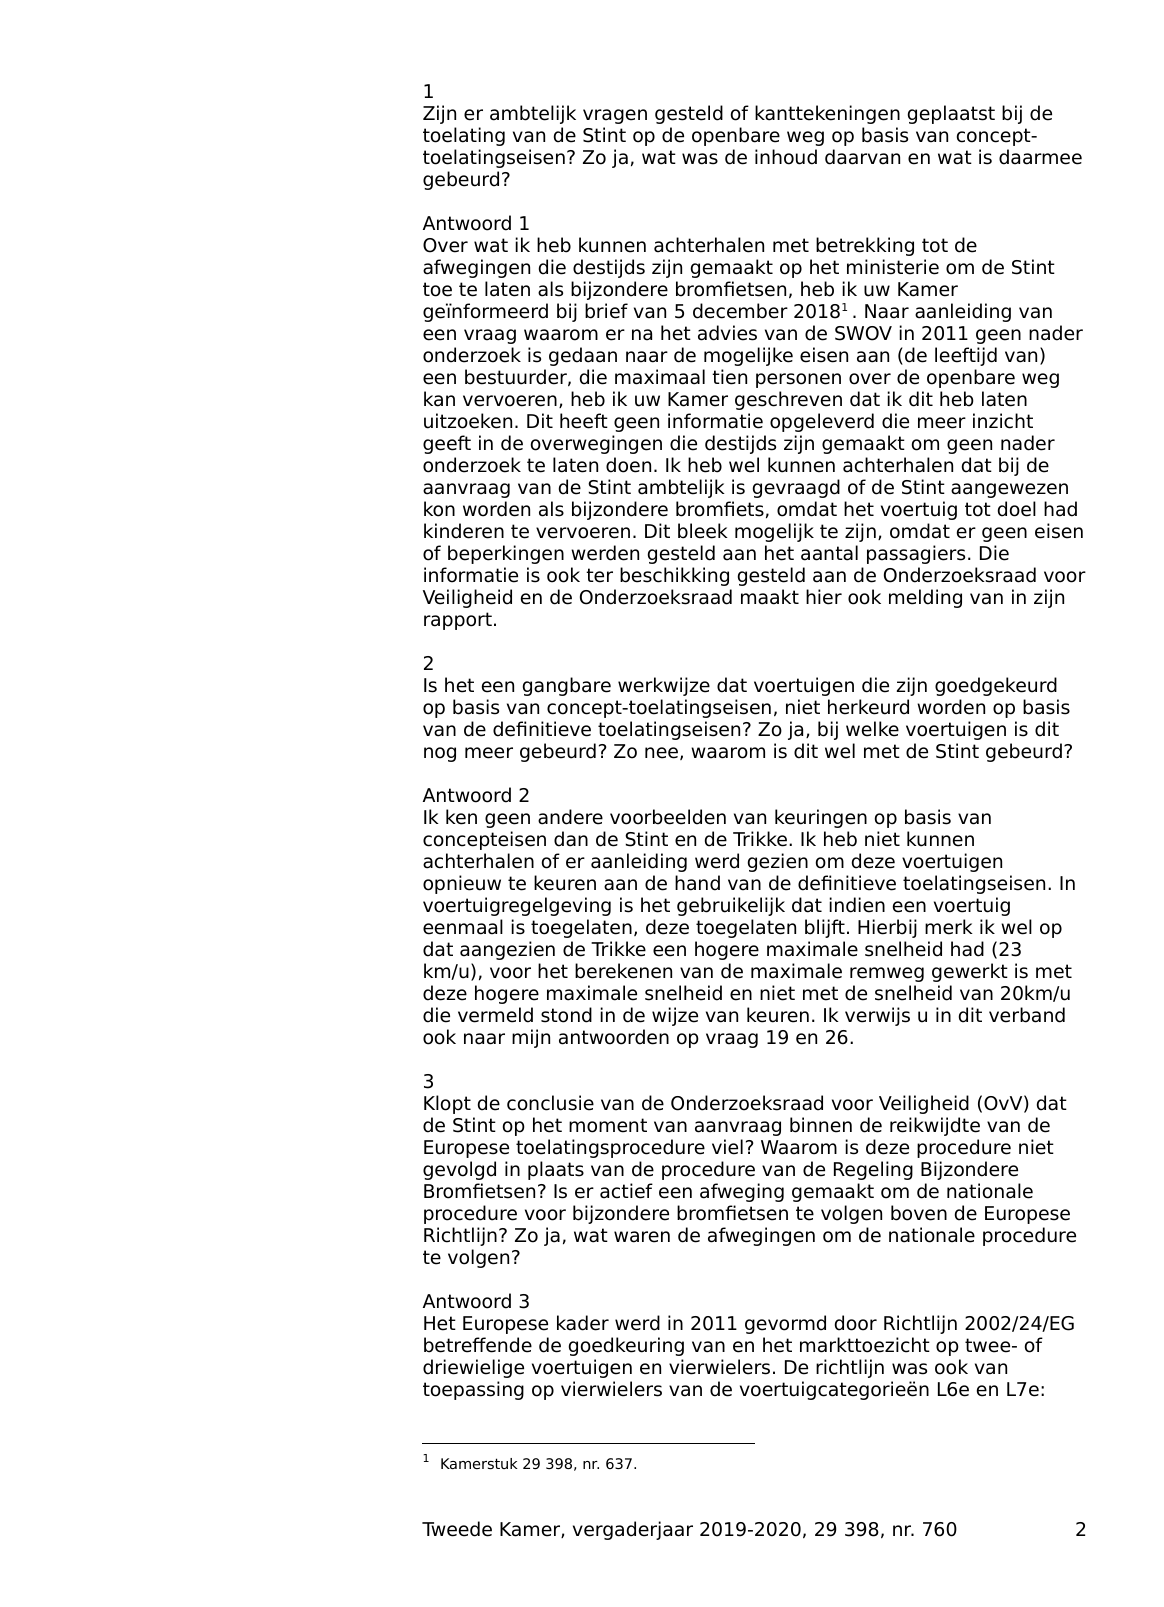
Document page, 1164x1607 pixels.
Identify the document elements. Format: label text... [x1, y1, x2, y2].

text Antwoord 2 [422, 785, 1087, 807]
text 2 [422, 653, 1087, 675]
text Over wat ik heb kunnen achterhalen met betrekking tot de afwegingen die destijds zijn gemaakt op het ministerie om de Stint toe te laten als bijzondere bromfietsen, heb ik uw Kamer geïnformeerd bij brief van 5 december 2018. Naar aanleiding van een vraag waarom er na het advies van de SWOV in 2011 geen nader onderzoek is gedaan naar de mogelijke eisen aan (de leeftijd van) een bestuurder, die maximaal tien personen over de openbare weg kan vervoeren, heb ik uw Kamer geschreven dat ik dit heb laten uitzoeken. Dit heeft geen informatie opgeleverd die meer inzicht geeft in de overwegingen die destijds zijn gemaakt om geen nader onderzoek te laten doen. Ik heb wel kunnen achterhalen dat bij de aanvraag van de Stint ambtelijk is gevraagd of de Stint aangewezen kon worden als bijzondere bromfiets, omdat het voertuig tot doel had kinderen te vervoeren. Dit bleek mogelijk te zijn, omdat er geen eisen of beperkingen werden gesteld aan het aantal passagiers. Die informatie is ook ter beschikking gesteld aan de Onderzoeksraad voor Veiligheid en de Onderzoeksraad maakt hier ook melding van in zijn rapport. [422, 235, 1087, 631]
text Klopt de conclusie van de Onderzoeksraad voor Veiligheid (OvV) dat de Stint op het moment van aanvraag binnen de reikwijdte van de Europese toelatingsprocedure viel? Waarom is deze procedure niet gevolgd in plaats van de procedure van de Regeling Bijzondere Bromfietsen? Is er actief een afweging gemaakt om de nationale procedure voor bijzondere bromfietsen te volgen boven de Europese Richtlijn? Zo ja, wat waren de afwegingen om de nationale procedure te volgen? [422, 1093, 1087, 1269]
text 1 [422, 81, 1087, 103]
text Antwoord 3 [422, 1291, 1087, 1313]
text Kamerstuk 29 398, nr. 637. [422, 1452, 1087, 1474]
text Het Europese kader werd in 2011 gevormd door Richtlijn 2002/24/EG betreffende de goedkeuring van en het markttoezicht op twee- of driewielige voertuigen en vierwielers. De richtlijn was ook van toepassing op vierwielers van de voertuigcategorieën L6e en L7e: [422, 1313, 1087, 1401]
text Antwoord 1 [422, 213, 1087, 235]
text Is het een gangbare werkwijze dat voertuigen die zijn goedgekeurd op basis van concept-toelatingseisen, niet herkeurd worden op basis van de definitieve toelatingseisen? Zo ja, bij welke voertuigen is dit nog meer gebeurd? Zo nee, waarom is dit wel met de Stint gebeurd? [422, 675, 1087, 763]
text Ik ken geen andere voorbeelden van keuringen op basis van concepteisen dan de Stint en de Trikke. Ik heb niet kunnen achterhalen of er aanleiding werd gezien om deze voertuigen opnieuw te keuren aan de hand van de definitieve toelatingseisen. In voertuigregelgeving is het gebruikelijk dat indien een voertuig eenmaal is toegelaten, deze toegelaten blijft. Hierbij merk ik wel op dat aangezien de Trikke een hogere maximale snelheid had (23 km/u), voor het berekenen van de maximale remweg gewerkt is met deze hogere maximale snelheid en niet met de snelheid van 20km/u die vermeld stond in de wijze van keuren. Ik verwijs u in dit verband ook naar mijn antwoorden op vraag 19 en 26. [422, 807, 1087, 1049]
text 3 [422, 1071, 1087, 1093]
text Zijn er ambtelijk vragen gesteld of kanttekeningen geplaatst bij de toelating van de Stint op de openbare weg op basis van concept-toelatingseisen? Zo ja, wat was de inhoud daarvan en wat is daarmee gebeurd? [422, 103, 1087, 191]
